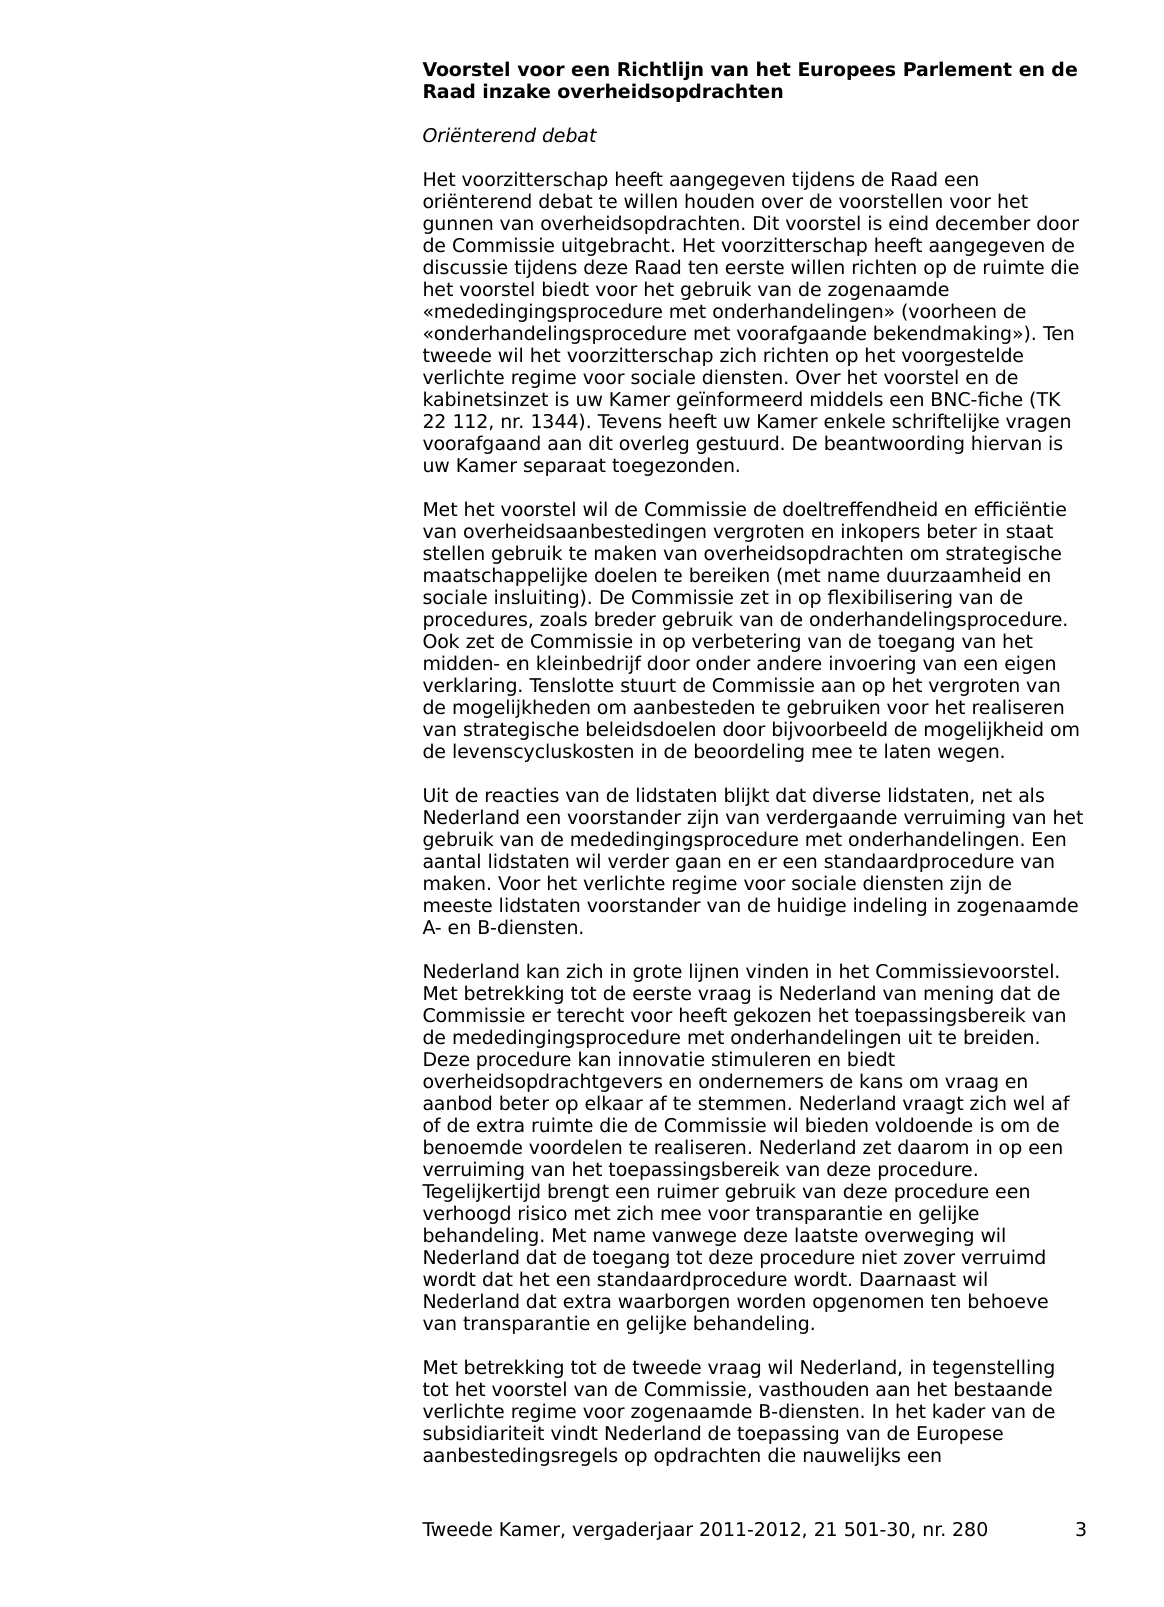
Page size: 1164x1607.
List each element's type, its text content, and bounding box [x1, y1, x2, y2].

text Nederland kan zich in grote lijnen vinden in het Commissievoorstel. Met betrekking tot de eerste vraag is Nederland van mening dat de Commissie er terecht voor heeft gekozen het toepassingsbereik van de mededingingsprocedure met onderhandelingen uit te breiden. Deze procedure kan innovatie stimuleren en biedt overheidsopdrachtgevers en ondernemers de kans om vraag en aanbod beter op elkaar af te stemmen. Nederland vraagt zich wel af of de extra ruimte die de Commissie wil bieden voldoende is om de benoemde voordelen te realiseren. Nederland zet daarom in op een verruiming van het toepassingsbereik van deze procedure. Tegelijkertijd brengt een ruimer gebruik van deze procedure een verhoogd risico met zich mee voor transparantie en gelijke behandeling. Met name vanwege deze laatste overweging wil Nederland dat de toegang tot deze procedure niet zover verruimd wordt dat het een standaardprocedure wordt. Daarnaast wil Nederland dat extra waarborgen worden opgenomen ten behoeve van transparantie en gelijke behandeling. [422, 961, 1087, 1335]
subtitle Voorstel voor een Richtlijn van het Europees Parlement en de Raad inzake overheidsopdrachten [422, 59, 1087, 103]
subtitle Oriënterend debat [422, 125, 1087, 147]
text Met het voorstel wil de Commissie de doeltreffendheid en efficiëntie van overheidsaanbestedingen vergroten en inkopers beter in staat stellen gebruik te maken van overheidsopdrachten om strategische maatschappelijke doelen te bereiken (met name duurzaamheid en sociale insluiting). De Commissie zet in op flexibilisering van de procedures, zoals breder gebruik van de onderhandelingsprocedure. Ook zet de Commissie in op verbetering van de toegang van het midden- en kleinbedrijf door onder andere invoering van een eigen verklaring. Tenslotte stuurt de Commissie aan op het vergroten van de mogelijkheden om aanbesteden te gebruiken voor het realiseren van strategische beleidsdoelen door bijvoorbeeld de mogelijkheid om de levenscycluskosten in de beoordeling mee te laten wegen. [422, 499, 1087, 763]
text Uit de reacties van de lidstaten blijkt dat diverse lidstaten, net als Nederland een voorstander zijn van verdergaande verruiming van het gebruik van de mededingingsprocedure met onderhandelingen. Een aantal lidstaten wil verder gaan en er een standaardprocedure van maken. Voor het verlichte regime voor sociale diensten zijn de meeste lidstaten voorstander van de huidige indeling in zogenaamde A- en B-diensten. [422, 785, 1087, 939]
text Het voorzitterschap heeft aangegeven tijdens de Raad een oriënterend debat te willen houden over de voorstellen voor het gunnen van overheidsopdrachten. Dit voorstel is eind december door de Commissie uitgebracht. Het voorzitterschap heeft aangegeven de discussie tijdens deze Raad ten eerste willen richten op de ruimte die het voorstel biedt voor het gebruik van de zogenaamde «mededingingsprocedure met onderhandelingen» (voorheen de «onderhandelingsprocedure met voorafgaande bekendmaking»). Ten tweede wil het voorzitterschap zich richten op het voorgestelde verlichte regime voor sociale diensten. Over het voorstel en de kabinetsinzet is uw Kamer geïnformeerd middels een BNC-fiche (TK 22 112, nr. 1344). Tevens heeft uw Kamer enkele schriftelijke vragen voorafgaand aan dit overleg gestuurd. De beantwoording hiervan is uw Kamer separaat toegezonden. [422, 169, 1087, 477]
text Met betrekking tot de tweede vraag wil Nederland, in tegenstelling tot het voorstel van de Commissie, vasthouden aan het bestaande verlichte regime voor zogenaamde B-diensten. In het kader van de subsidiariteit vindt Nederland de toepassing van de Europese aanbestedingsregels op opdrachten die nauwelijks een [422, 1357, 1087, 1467]
